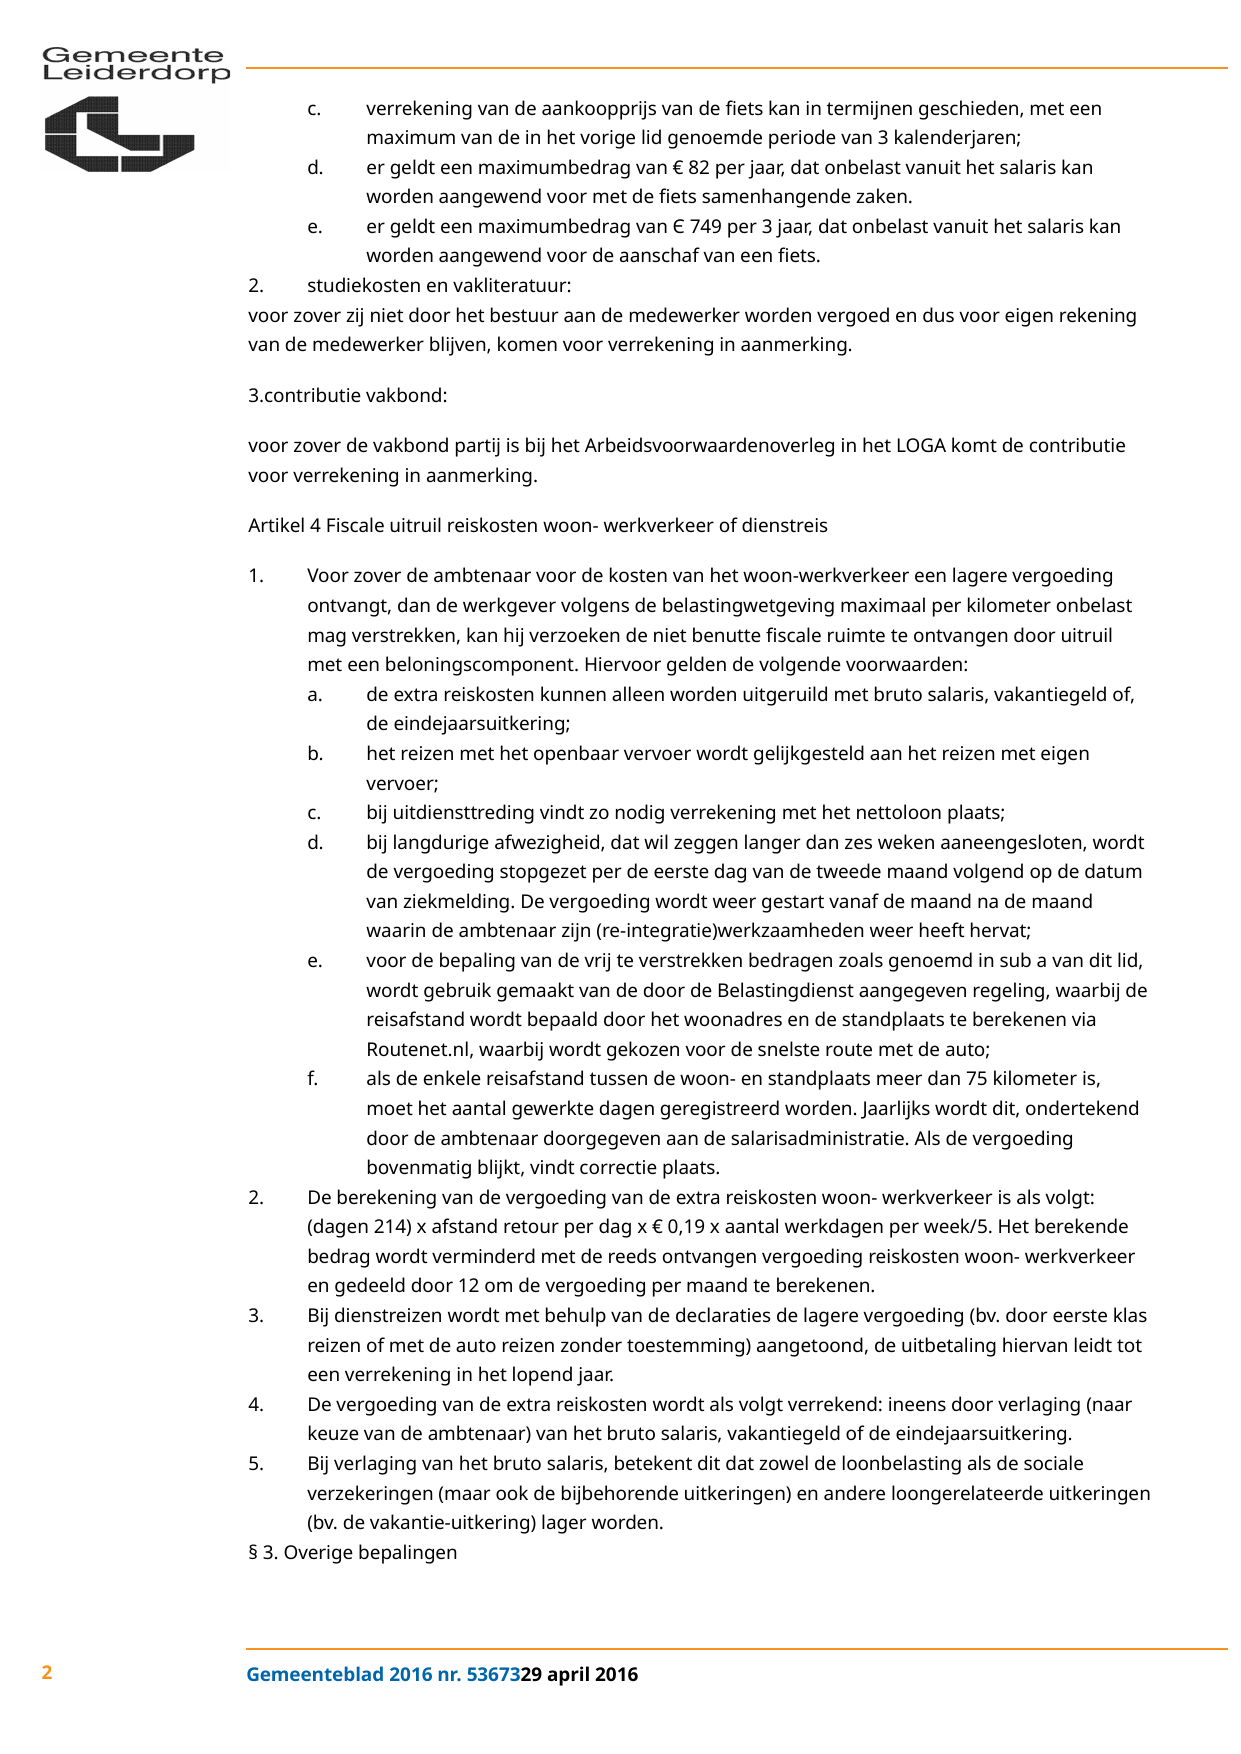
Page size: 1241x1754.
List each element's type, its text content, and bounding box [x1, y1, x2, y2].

list Voor zover de ambtenaar voor de kosten van het woon-werkverkeer een lagere vergoeding ontvangt, dan de werkgever volgens de belastingwetgeving maximaal per kilometer onbelast mag verstrekken, kan hij verzoeken de niet benutte fiscale ruimte te ontvangen door uitruil met een beloningscomponent. Hiervoor gelden de volgende voorwaarden: [248, 563, 1152, 677]
text Artikel 4 Fiscale uitruil reiskosten woon- werkverkeer of dienstreis [248, 512, 1152, 538]
list verrekening van de aankoopprijs van de fiets kan in termijnen geschieden, met een maximum van de in het vorige lid genoemde periode van 3 kalenderjaren; [307, 95, 1152, 150]
list bij uitdiensttreding vindt zo nodig verrekening met het nettoloon plaats; [307, 799, 1152, 825]
list er geldt een maximumbedrag van € 82 per jaar, dat onbelast vanuit het salaris kan worden aangewend voor met de fiets samenhangende zaken. [307, 154, 1152, 209]
text § 3. Overige bepalingen [248, 1539, 1152, 1565]
list er geldt een maximumbedrag van Є 749 per 3 jaar, dat onbelast vanuit het salaris kan worden aangewend voor de aanschaf van een fiets. [307, 213, 1152, 268]
list de extra reiskosten kunnen alleen worden uitgeruild met bruto salaris, vakantiegeld of, de eindejaarsuitkering; [307, 681, 1152, 736]
list voor de bepaling van de vrij te verstrekken bedragen zoals genoemd in sub a van dit lid, wordt gebruik gemaakt van de door de Belastingdienst aangegeven regeling, waarbij de reisafstand wordt bepaald door het woonadres en de standplaats te berekenen via Routenet.nl, waarbij wordt gekozen voor de snelste route met de auto; [307, 947, 1152, 1062]
text 3.contributie vakbond: [248, 382, 1152, 408]
picture [41, 47, 231, 172]
text voor zover de vakbond partij is bij het Arbeidsvoorwaardenoverleg in het LOGA komt de contributie voor verrekening in aanmerking. [248, 432, 1152, 488]
list Bij verlaging van het bruto salaris, betekent dit dat zowel de loonbelasting als de sociale verzekeringen (maar ook de bijbehorende uitkeringen) en andere loongerelateerde uitkeringen (bv. de vakantie-uitkering) lager worden. [248, 1450, 1152, 1535]
list De vergoeding van de extra reiskosten wordt als volgt verrekend: ineens door verlaging (naar keuze van de ambtenaar) van het bruto salaris, vakantiegeld of de eindejaarsuitkering. [248, 1391, 1152, 1446]
list bij langdurige afwezigheid, dat wil zeggen langer dan zes weken aaneengesloten, wordt de vergoeding stopgezet per de eerste dag van de tweede maand volgend op de datum van ziekmelding. De vergoeding wordt weer gestart vanaf de maand na de maand waarin de ambtenaar zijn (re-integratie)werkzaamheden weer heeft hervat; [307, 829, 1152, 943]
list De berekening van de vergoeding van de extra reiskosten woon- werkverkeer is als volgt: (dagen 214) x afstand retour per dag x € 0,19 x aantal werkdagen per week/5. Het berekende bedrag wordt verminderd met de reeds ontvangen vergoeding reiskosten woon- werkverkeer en gedeeld door 12 om de vergoeding per maand te berekenen. [248, 1184, 1152, 1298]
list als de enkele reisafstand tussen de woon- en standplaats meer dan 75 kilometer is, moet het aantal gewerkte dagen geregistreerd worden. Jaarlijks wordt dit, ondertekend door de ambtenaar doorgegeven aan de salarisadministratie. Als de vergoeding bovenmatig blijkt, vindt correctie plaats. [307, 1066, 1152, 1180]
list Bij dienstreizen wordt met behulp van de declaraties de lagere vergoeding (bv. door eerste klas reizen of met de auto reizen zonder toestemming) aangetoond, de uitbetaling hiervan leidt tot een verrekening in het lopend jaar. [248, 1302, 1152, 1387]
text voor zover zij niet door het bestuur aan de medewerker worden vergoed en dus voor eigen rekening van de medewerker blijven, komen voor verrekening in aanmerking. [248, 302, 1152, 357]
list studiekosten en vakliteratuur: [248, 272, 1152, 298]
list het reizen met het openbaar vervoer wordt gelijkgesteld aan het reizen met eigen vervoer; [307, 740, 1152, 796]
